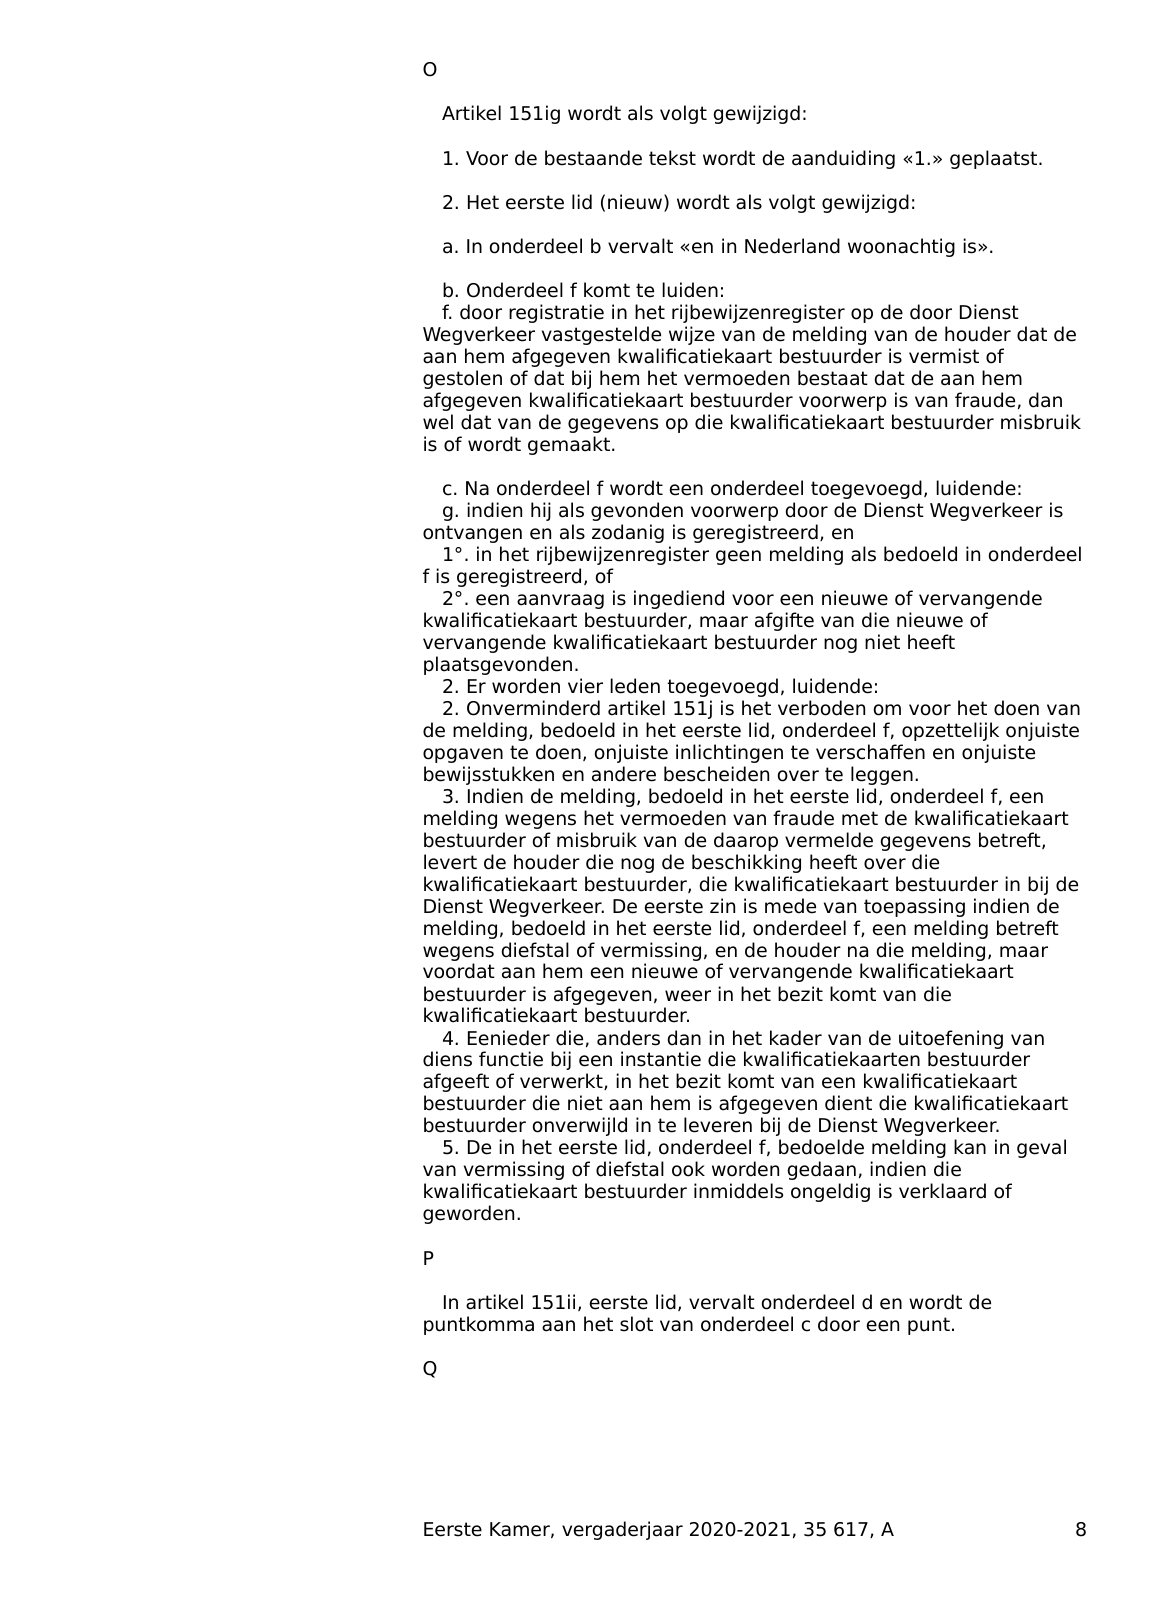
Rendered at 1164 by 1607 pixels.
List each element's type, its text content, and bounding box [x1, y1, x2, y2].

text 1°. in het rijbewijzenregister geen melding als bedoeld in onderdeel f is geregistreerd, of [422, 544, 1087, 588]
text a. In onderdeel b vervalt «en in Nederland woonachtig is». [422, 236, 1087, 258]
text b. Onderdeel f komt te luiden: [422, 280, 1087, 302]
text 1. Voor de bestaande tekst wordt de aanduiding «1.» geplaatst. [422, 147, 1087, 169]
text 2°. een aanvraag is ingediend voor een nieuwe of vervangende kwalificatiekaart bestuurder, maar afgifte van die nieuwe of vervangende kwalificatiekaart bestuurder nog niet heeft plaatsgevonden. [422, 588, 1087, 676]
text 2. Er worden vier leden toegevoegd, luidende: [422, 676, 1087, 698]
text 2. Het eerste lid (nieuw) wordt als volgt gewijzigd: [422, 192, 1087, 213]
text Q [422, 1358, 1087, 1380]
text 3. Indien de melding, bedoeld in het eerste lid, onderdeel f, een melding wegens het vermoeden van fraude met de kwalificatiekaart bestuurder of misbruik van de daarop vermelde gegevens betreft, levert de houder die nog de beschikking heeft over die kwalificatiekaart bestuurder, die kwalificatiekaart bestuurder in bij de Dienst Wegverkeer. De eerste zin is mede van toepassing indien de melding, bedoeld in het eerste lid, onderdeel f, een melding betreft wegens diefstal of vermissing, en de houder na die melding, maar voordat aan hem een nieuwe of vervangende kwalificatiekaart bestuurder is afgegeven, weer in het bezit komt van die kwalificatiekaart bestuurder. [422, 786, 1087, 1027]
text 4. Eenieder die, anders dan in het kader van de uitoefening van diens functie bij een instantie die kwalificatiekaarten bestuurder afgeeft of verwerkt, in het bezit komt van een kwalificatiekaart bestuurder die niet aan hem is afgegeven dient die kwalificatiekaart bestuurder onverwijld in te leveren bij de Dienst Wegverkeer. [422, 1027, 1087, 1137]
text g. indien hij als gevonden voorwerp door de Dienst Wegverkeer is ontvangen en als zodanig is geregistreerd, en [422, 500, 1087, 544]
text f. door registratie in het rijbewijzenregister op de door Dienst Wegverkeer vastgestelde wijze van de melding van de houder dat de aan hem afgegeven kwalificatiekaart bestuurder is vermist of gestolen of dat bij hem het vermoeden bestaat dat de aan hem afgegeven kwalificatiekaart bestuurder voorwerp is van fraude, dan wel dat van de gegevens op die kwalificatiekaart bestuurder misbruik is of wordt gemaakt. [422, 302, 1087, 456]
text 5. De in het eerste lid, onderdeel f, bedoelde melding kan in geval van vermissing of diefstal ook worden gedaan, indien die kwalificatiekaart bestuurder inmiddels ongeldig is verklaard of geworden. [422, 1137, 1087, 1225]
text 2. Onverminderd artikel 151j is het verboden om voor het doen van de melding, bedoeld in het eerste lid, onderdeel f, opzettelijk onjuiste opgaven te doen, onjuiste inlichtingen te verschaffen en onjuiste bewijsstukken en andere bescheiden over te leggen. [422, 698, 1087, 786]
text O [422, 59, 1087, 81]
text In artikel 151ii, eerste lid, vervalt onderdeel d en wordt de puntkomma aan het slot van onderdeel c door een punt. [422, 1292, 1087, 1336]
text P [422, 1247, 1087, 1269]
text c. Na onderdeel f wordt een onderdeel toegevoegd, luidende: [422, 478, 1087, 500]
text Artikel 151ig wordt als volgt gewijzigd: [422, 103, 1087, 125]
